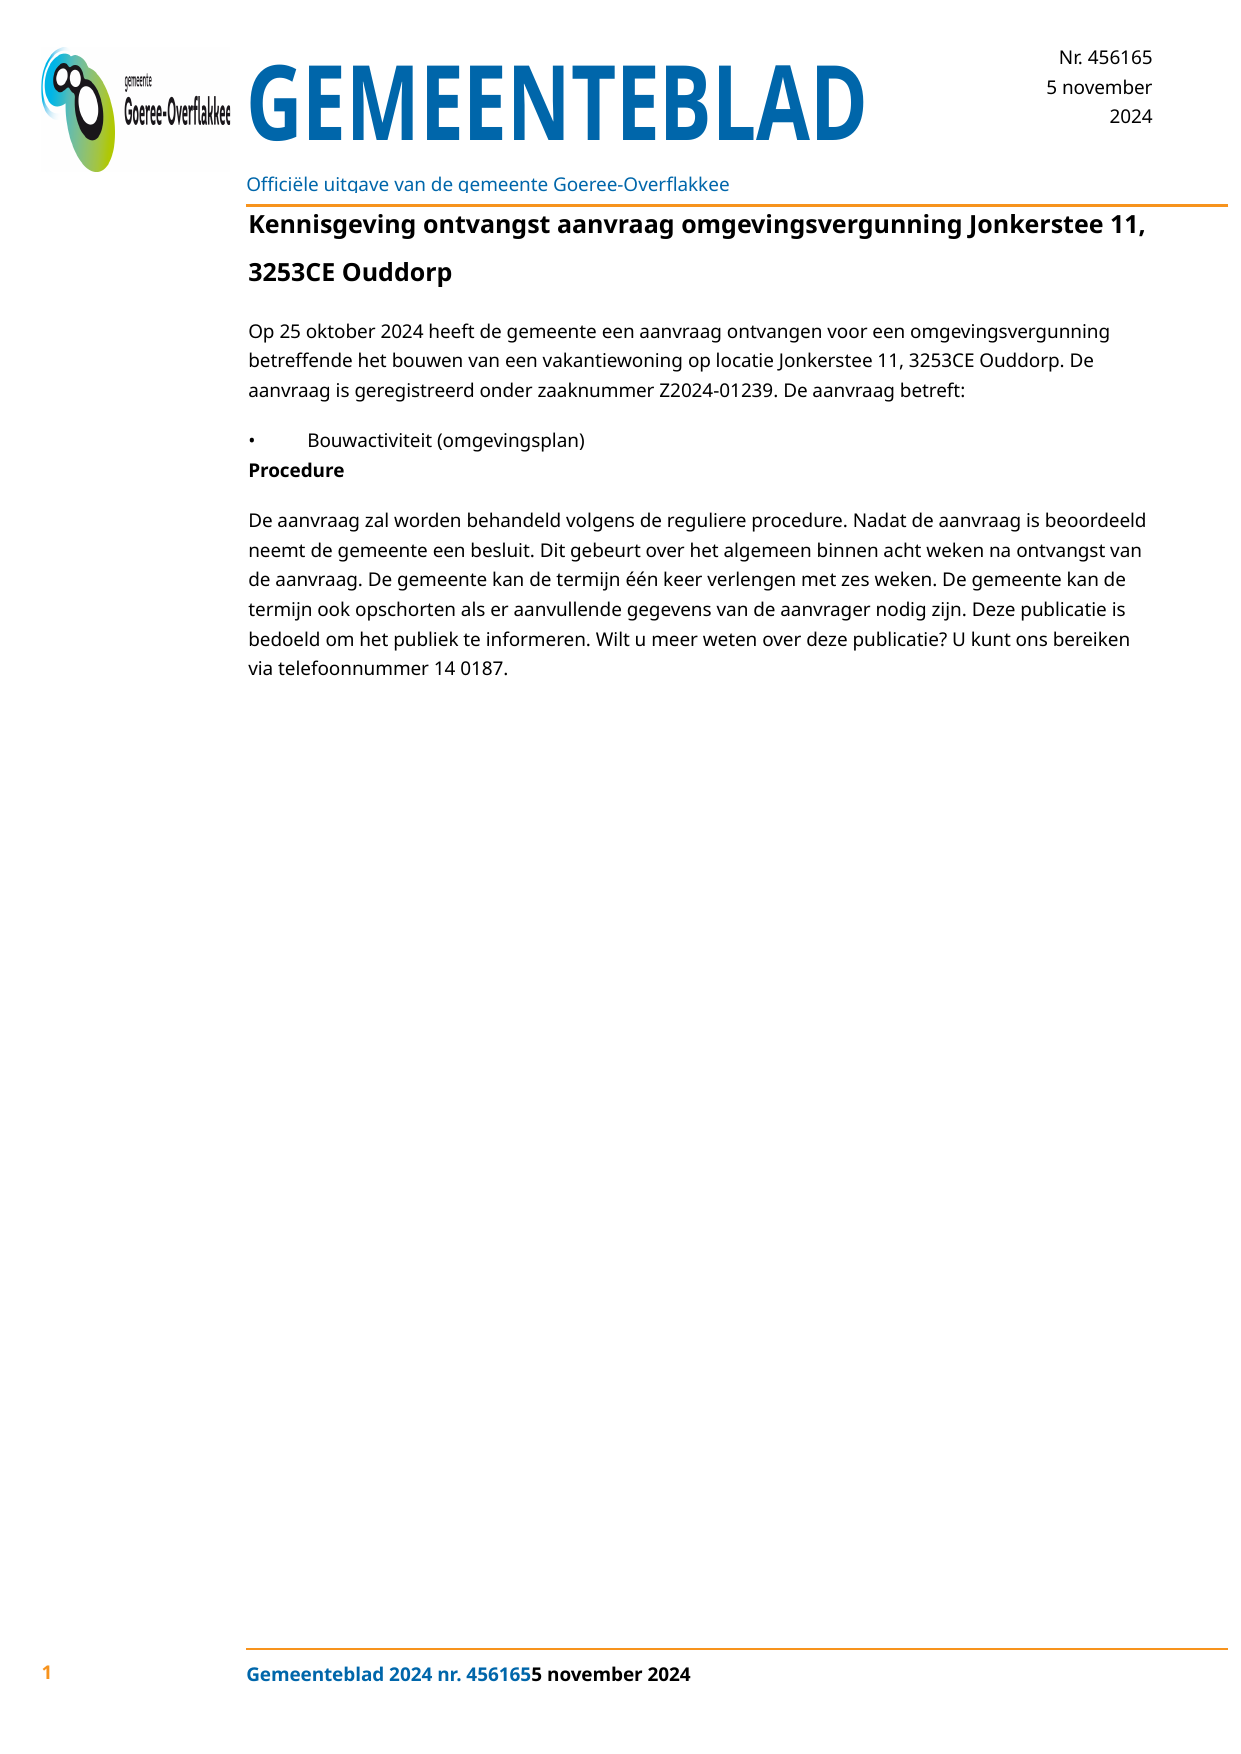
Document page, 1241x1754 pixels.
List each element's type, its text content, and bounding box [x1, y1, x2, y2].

text Op 25 oktober 2024 heeft de gemeente een aanvraag ontvangen voor een omgevingsvergunning betreffende het bouwen van een vakantiewoning op locatie Jonkerstee 11, 3253CE Ouddorp. De aanvraag is geregistreerd onder zaaknummer Z2024-01239. De aanvraag betreft: [248, 318, 1152, 403]
list Bouwactiviteit (omgevingsplan) [248, 427, 1152, 453]
picture [41, 47, 231, 172]
text De aanvraag zal worden behandeld volgens de reguliere procedure. Nadat de aanvraag is beoordeeld neemt de gemeente een besluit. Dit gebeurt over het algemeen binnen acht weken na ontvangst van de aanvraag. De gemeente kan de termijn één keer verlengen met zes weken. De gemeente kan de termijn ook opschorten als er aanvullende gegevens van de aanvrager nodig zijn. Deze publicatie is bedoeld om het publiek te informeren. Wilt u meer weten over deze publicatie? U kunt ons bereiken via telefoonnummer 14 0187. [248, 507, 1152, 681]
text Kennisgeving ontvangst aanvraag omgevingsvergunning Jonkerstee 11, 3253CE Ouddorp [248, 207, 1152, 288]
text Procedure [248, 457, 1152, 483]
